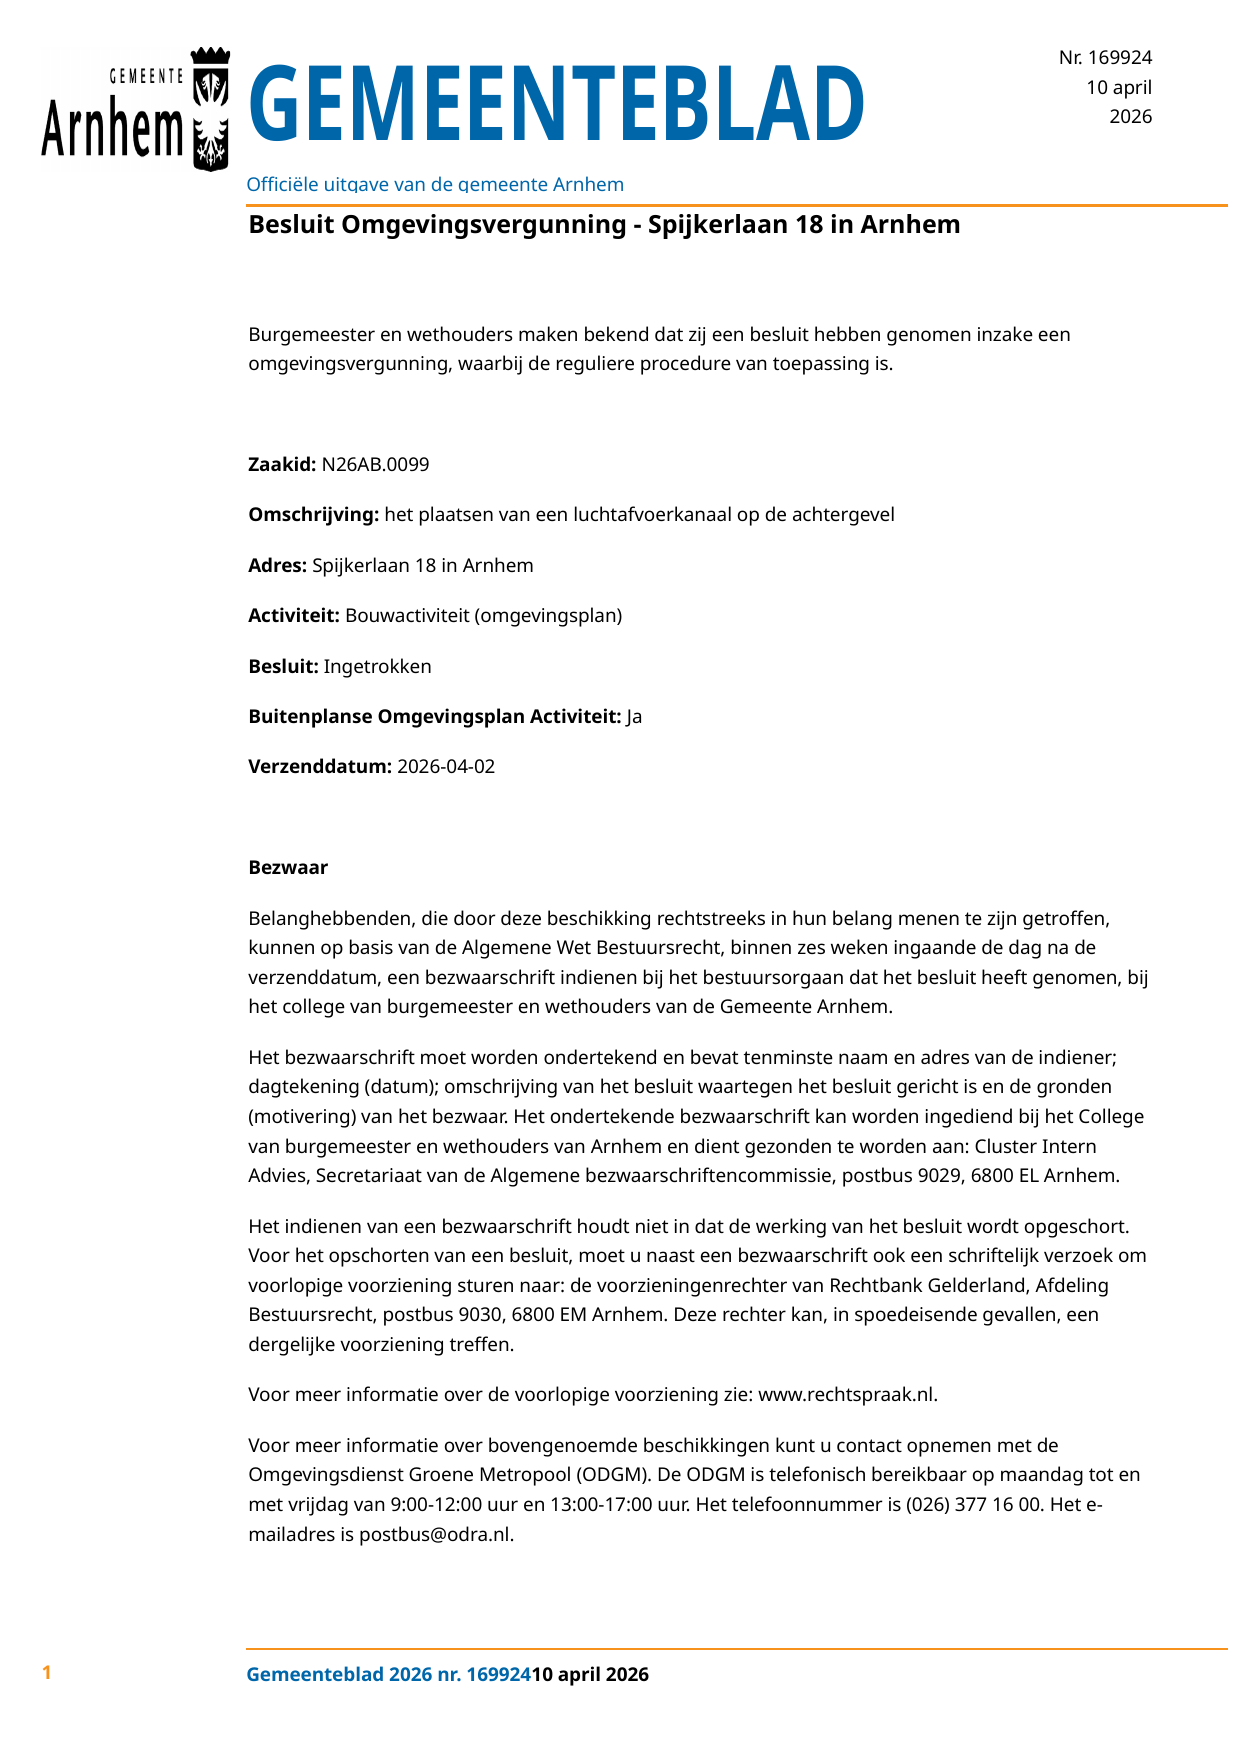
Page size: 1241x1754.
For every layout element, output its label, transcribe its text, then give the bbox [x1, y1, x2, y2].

text Besluit Omgevingsvergunning - Spijkerlaan 18 in Arnhem [248, 207, 1152, 241]
text Het bezwaarschrift moet worden ondertekend en bevat tenminste naam en adres van de indiener; dagtekening (datum); omschrijving van het besluit waartegen het besluit gericht is en de gronden (motivering) van het bezwaar. Het ondertekende bezwaarschrift kan worden ingediend bij het College van burgemeester en wethouders van Arnhem en dient gezonden te worden aan: Cluster Intern Advies, Secretariaat van de Algemene bezwaarschriftencommissie, postbus 9029, 6800 EL Arnhem. [248, 1044, 1152, 1188]
picture [41, 47, 231, 172]
text Besluit: Ingetrokken [248, 653, 1152, 678]
text Voor meer informatie over de voorlopige voorziening zie: www.rechtspraak.nl. [248, 1382, 1152, 1407]
text Buitenplanse Omgevingsplan Activiteit: Ja [248, 703, 1152, 729]
text Bezwaar [248, 854, 1152, 880]
text Omschrijving: het plaatsen van een luchtafvoerkanaal op de achtergevel [248, 502, 1152, 527]
text Burgemeester en wethouders maken bekend dat zij een besluit hebben genomen inzake een omgevingsvergunning, waarbij de reguliere procedure van toepassing is. [248, 321, 1152, 376]
text Activiteit: Bouwactiviteit (omgevingsplan) [248, 602, 1152, 628]
text Het indienen van een bezwaarschrift houdt niet in dat de werking van het besluit wordt opgeschort. Voor het opschorten van een besluit, moet u naast een bezwaarschrift ook een schriftelijk verzoek om voorlopige voorziening sturen naar: de voorzieningenrechter van Rechtbank Gelderland, Afdeling Bestuursrecht, postbus 9030, 6800 EM Arnhem. Deze rechter kan, in spoedeisende gevallen, een dergelijke voorziening treffen. [248, 1213, 1152, 1357]
text Adres: Spijkerlaan 18 in Arnhem [248, 552, 1152, 578]
text Verzenddatum: 2026-04-02 [248, 754, 1152, 779]
text Zaakid: N26AB.0099 [248, 451, 1152, 477]
text Voor meer informatie over bovengenoemde beschikkingen kunt u contact opnemen met de Omgevingsdienst Groene Metropool (ODGM). De ODGM is telefonisch bereikbaar op maandag tot en met vrijdag van 9:00-12:00 uur en 13:00-17:00 uur. Het telefoonnummer is (026) 377 16 00. Het e-mailadres is postbus@odra.nl. [248, 1432, 1152, 1546]
text Belanghebbenden, die door deze beschikking rechtstreeks in hun belang menen te zijn getroffen, kunnen op basis van de Algemene Wet Bestuursrecht, binnen zes weken ingaande de dag na de verzenddatum, een bezwaarschrift indienen bij het bestuursorgaan dat het besluit heeft genomen, bij het college van burgemeester en wethouders van de Gemeente Arnhem. [248, 905, 1152, 1019]
